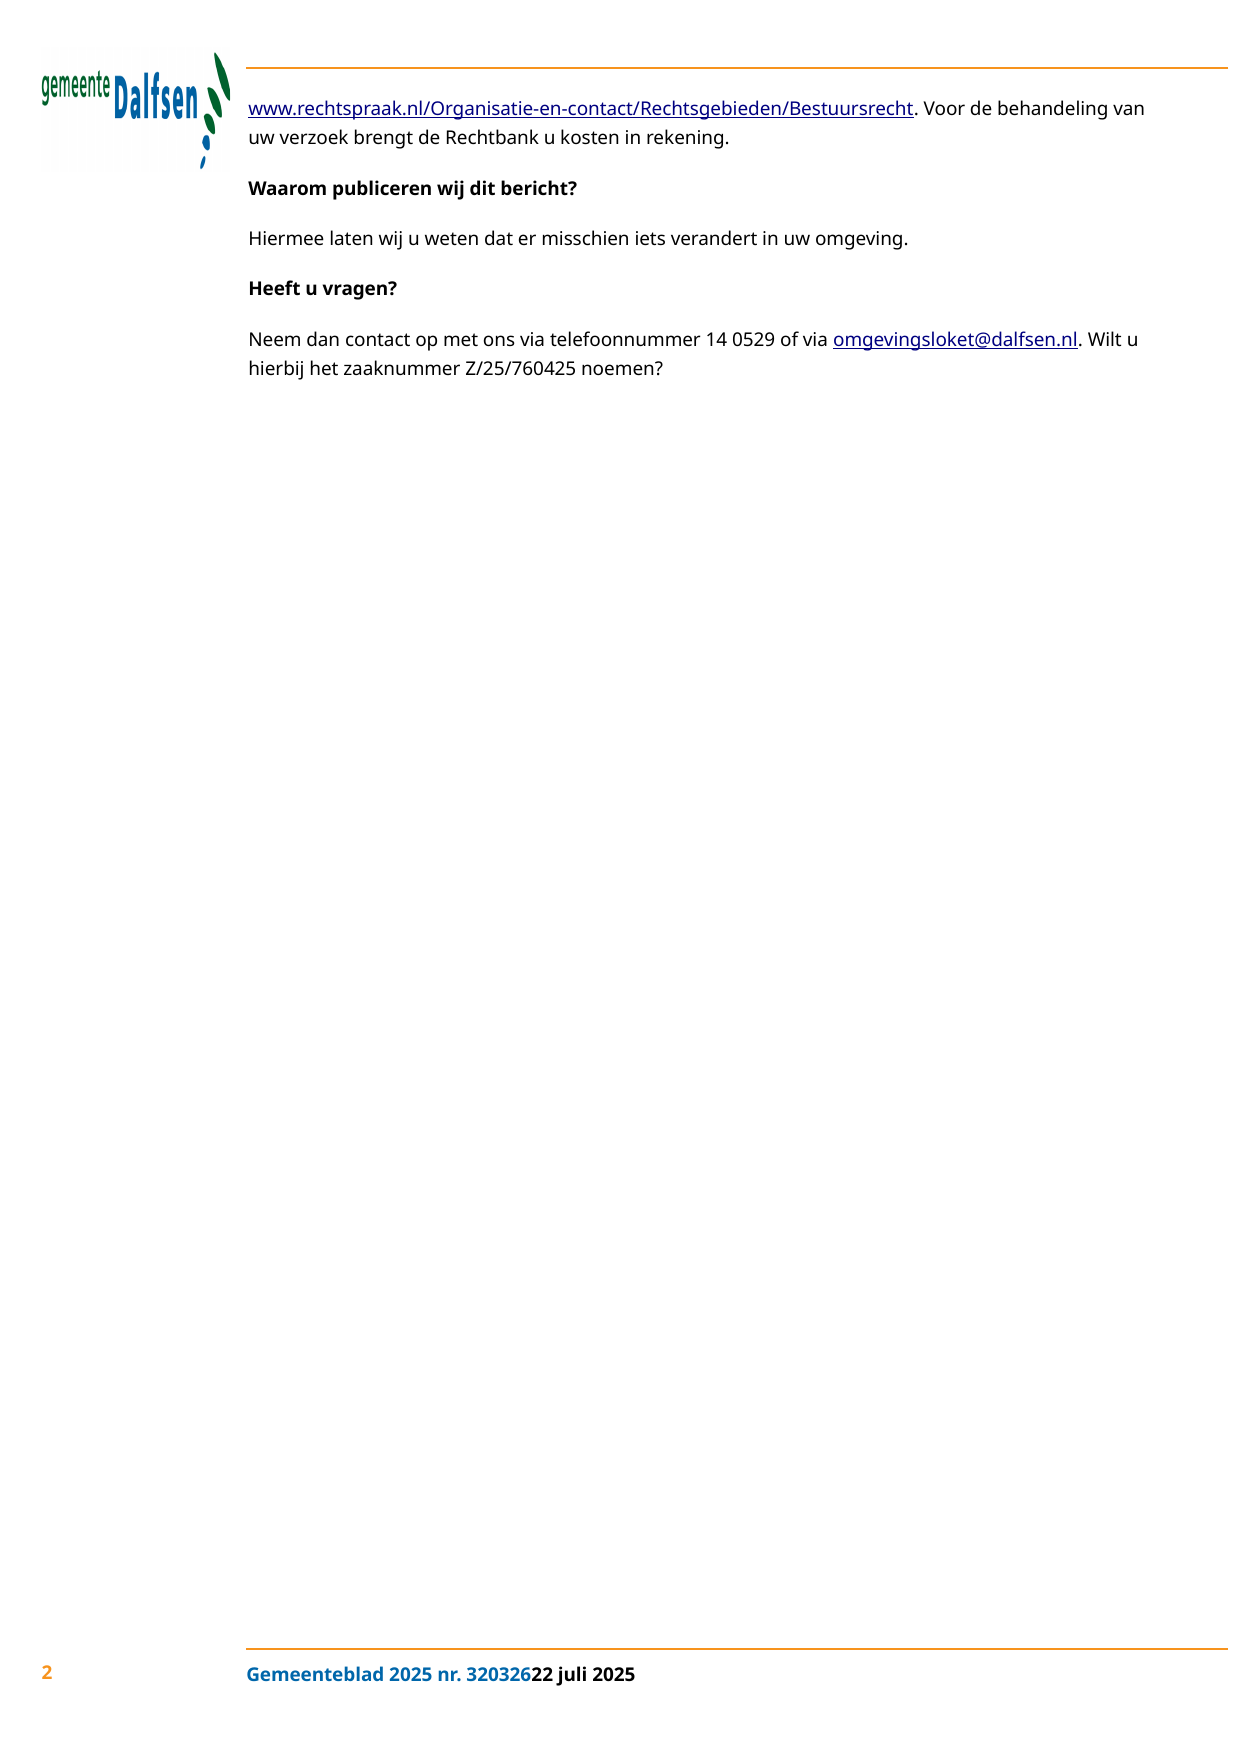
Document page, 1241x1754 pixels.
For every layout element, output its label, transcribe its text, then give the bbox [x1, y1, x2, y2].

text Heeft u vragen? [248, 276, 1152, 301]
text Waarom publiceren wij dit bericht? [248, 175, 1152, 201]
text Hiermee laten wij u weten dat er misschien iets verandert in uw omgeving. [248, 225, 1152, 251]
text www.rechtspraak.nl/Organisatie-en-contact/Rechtsgebieden/Bestuursrecht. Voor de behandeling van uw verzoek brengt de Rechtbank u kosten in rekening. [248, 95, 1152, 150]
text Neem dan contact op met ons via telefoonnummer 14 0529 of via omgevingsloket@dalfsen.nl. Wilt u hierbij het zaaknummer Z/25/760425 noemen? [248, 326, 1152, 381]
picture [41, 47, 231, 172]
